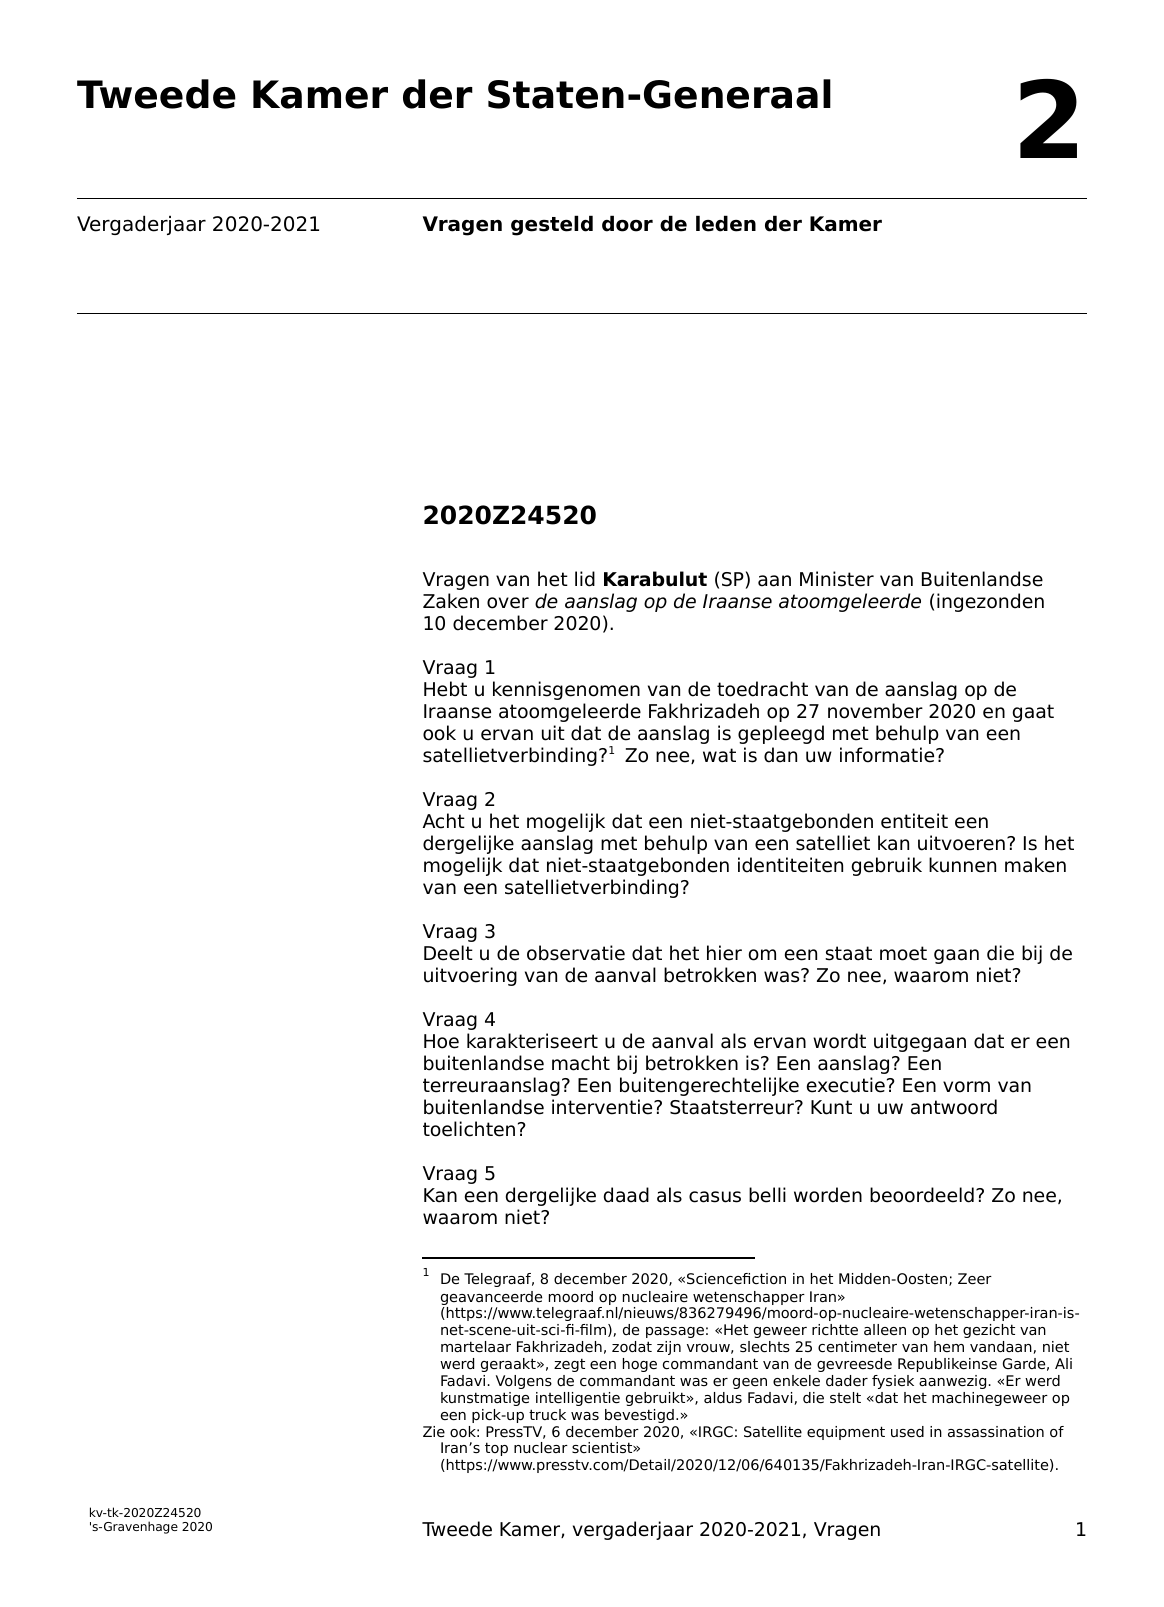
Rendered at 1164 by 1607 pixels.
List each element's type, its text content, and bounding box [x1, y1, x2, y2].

text Kan een dergelijke daad als casus belli worden beoordeeld? Zo nee, waarom niet? [422, 1185, 1087, 1229]
text Vraag 5 [422, 1163, 1087, 1185]
text Vragen van het lid Karabulut (SP) aan Minister van Buitenlandse Zaken over de aanslag op de Iraanse atoomgeleerde (ingezonden 10 december 2020). [422, 569, 1087, 635]
table_header 2 [886, 59, 1087, 198]
text kv-tk-2020Z24520 [88, 1506, 323, 1520]
text Vraag 1 [422, 657, 1087, 679]
table_cell Vragen gesteld door de leden der Kamer [422, 199, 1087, 313]
text Deelt u de observatie dat het hier om een staat moet gaan die bij de uitvoering van de aanval betrokken was? Zo nee, waarom niet? [422, 943, 1087, 987]
text Hoe karakteriseert u de aanval als ervan wordt uitgegaan dat er een buitenlandse macht bij betrokken is? Een aanslag? Een terreuraanslag? Een buitengerechtelijke executie? Een vorm van buitenlandse interventie? Staatsterreur? Kunt u uw antwoord toelichten? [422, 1031, 1087, 1141]
text Hebt u kennisgenomen van de toedracht van de aanslag op de Iraanse atoomgeleerde Fakhrizadeh op 27 november 2020 en gaat ook u ervan uit dat de aanslag is gepleegd met behulp van een satellietverbinding? Zo nee, wat is dan uw informatie? [422, 679, 1087, 767]
text Vraag 2 [422, 789, 1087, 811]
text Zie ook: PressTV, 6 december 2020, «IRGC: Satellite equipment used in assassination of Iran’s top nuclear scientist» (https://www.presstv.com/Detail/2020/12/06/640135/Fakhrizadeh-Iran-IRGC-satellite). [422, 1424, 1087, 1474]
text De Telegraaf, 8 december 2020, «Sciencefiction in het Midden-Oosten; Zeer geavanceerde moord op nucleaire wetenschapper Iran» (https://www.telegraaf.nl/nieuws/836279496/moord-op-nucleaire-wetenschapper-iran-is-net-scene-uit-sci-fi-film), de passage: «Het geweer richtte alleen op het gezicht van martelaar Fakhrizadeh, zodat zijn vrouw, slechts 25 centimeter van hem vandaan, niet werd geraakt», zegt een hoge commandant van de gevreesde Republikeinse Garde, Ali Fadavi. Volgens de commandant was er geen enkele dader fysiek aanwezig. «Er werd kunstmatige intelligentie gebruikt», aldus Fadavi, die stelt «dat het machinegeweer op een pick-up truck was bevestigd.» [422, 1267, 1087, 1424]
text 's-Gravenhage 2020 [88, 1520, 323, 1534]
table_cell Vergaderjaar 2020-2021 [77, 199, 422, 313]
text Acht u het mogelijk dat een niet-staatgebonden entiteit een dergelijke aanslag met behulp van een satelliet kan uitvoeren? Is het mogelijk dat niet-staatgebonden identiteiten gebruik kunnen maken van een satellietverbinding? [422, 811, 1087, 899]
text 2020Z24520 [422, 501, 1087, 531]
text Vraag 3 [422, 921, 1087, 943]
table_header Tweede Kamer der Staten-Generaal [77, 59, 886, 198]
text Vraag 4 [422, 1009, 1087, 1031]
